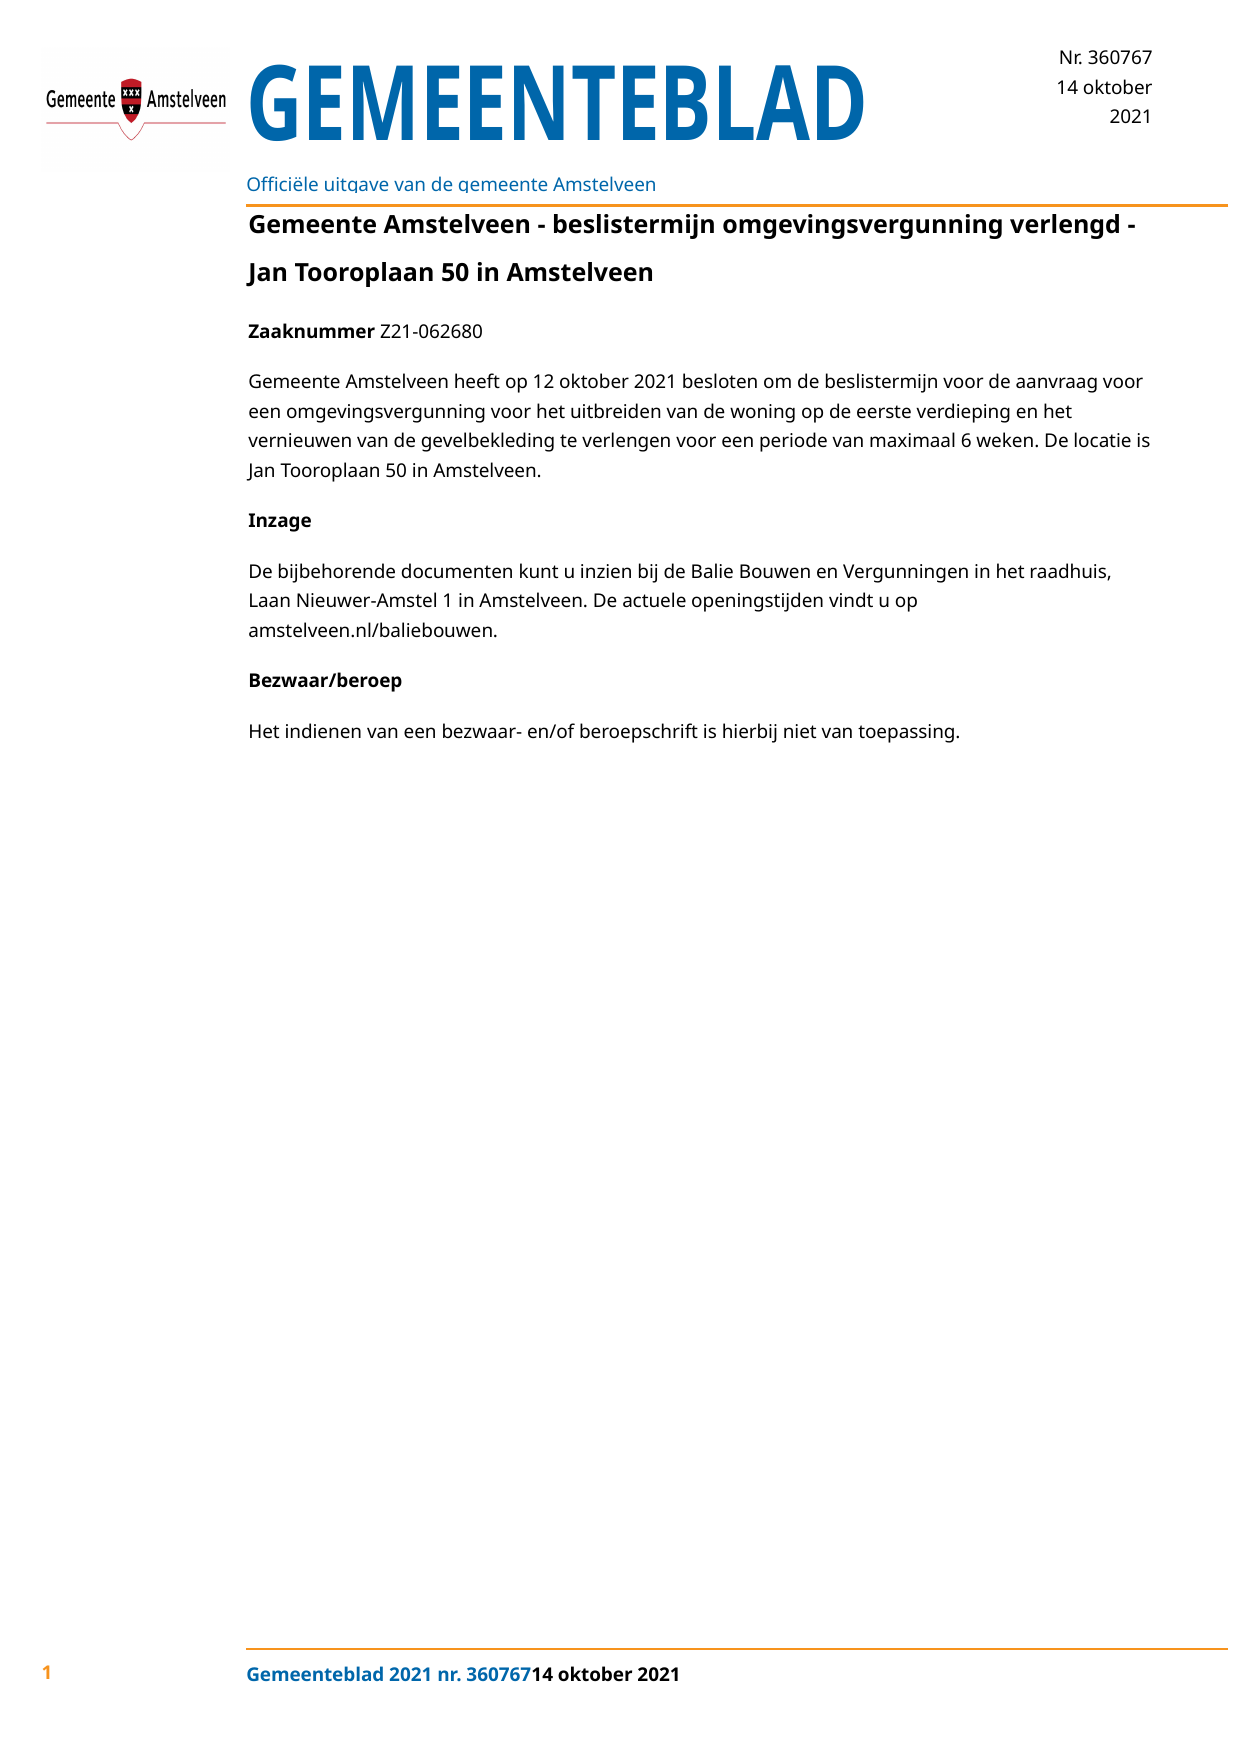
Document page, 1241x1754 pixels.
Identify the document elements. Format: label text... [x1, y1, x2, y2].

text Bezwaar/beroep [248, 667, 1152, 693]
text De bijbehorende documenten kunt u inzien bij de Balie Bouwen en Vergunningen in het raadhuis, Laan Nieuwer-Amstel 1 in Amstelveen. De actuele openingstijden vindt u op amstelveen.nl/baliebouwen. [248, 558, 1152, 643]
text Zaaknummer Z21-062680 [248, 318, 1152, 344]
text Gemeente Amstelveen - beslistermijn omgevingsvergunning verlengd - Jan Tooroplaan 50 in Amstelveen [248, 207, 1152, 288]
text Het indienen van een bezwaar- en/of beroepschrift is hierbij niet van toepassing. [248, 718, 1152, 744]
text Inzage [248, 507, 1152, 533]
picture [41, 47, 231, 172]
text Gemeente Amstelveen heeft op 12 oktober 2021 besloten om de beslistermijn voor de aanvraag voor een omgevingsvergunning voor het uitbreiden van de woning op de eerste verdieping en het vernieuwen van de gevelbekleding te verlengen voor een periode van maximaal 6 weken. De locatie is Jan Tooroplaan 50 in Amstelveen. [248, 368, 1152, 483]
